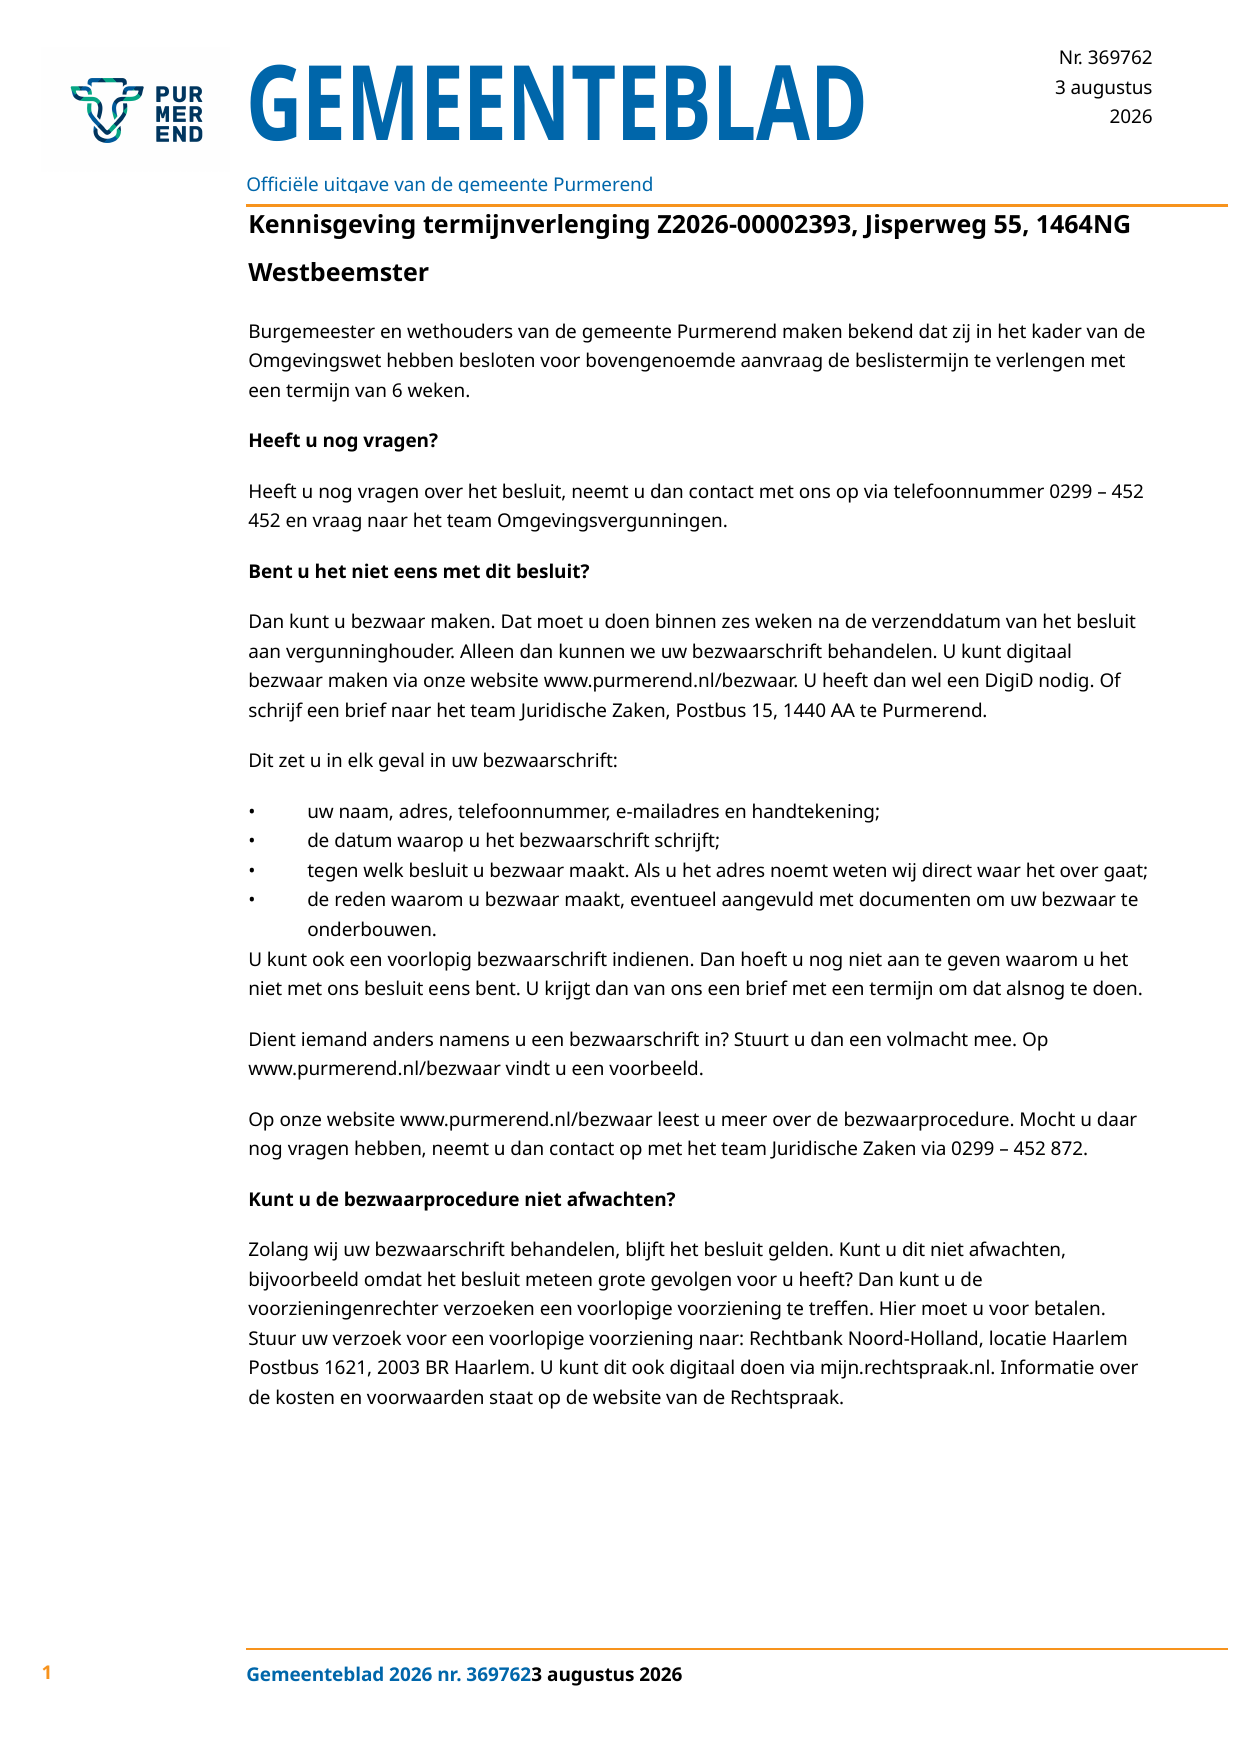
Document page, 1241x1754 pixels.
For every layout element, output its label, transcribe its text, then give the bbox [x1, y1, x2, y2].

text U kunt ook een voorlopig bezwaarschrift indienen. Dan hoeft u nog niet aan te geven waarom u het niet met ons besluit eens bent. U krijgt dan van ons een brief met een termijn om dat alsnog te doen. [248, 946, 1152, 1001]
text Bent u het niet eens met dit besluit? [248, 558, 1152, 584]
text Burgemeester en wethouders van de gemeente Purmerend maken bekend dat zij in het kader van de Omgevingswet hebben besloten voor bovengenoemde aanvraag de beslistermijn te verlengen met een termijn van 6 weken. [248, 318, 1152, 403]
text Zolang wij uw bezwaarschrift behandelen, blijft het besluit gelden. Kunt u dit niet afwachten, bijvoorbeeld omdat het besluit meteen grote gevolgen voor u heeft? Dan kunt u de voorzieningenrechter verzoeken een voorlopige voorziening te treffen. Hier moet u voor betalen. Stuur uw verzoek voor een voorlopige voorziening naar: Rechtbank Noord-Holland, locatie Haarlem Postbus 1621, 2003 BR Haarlem. U kunt dit ook digitaal doen via mijn.rechtspraak.nl. Informatie over de kosten en voorwaarden staat op de website van de Rechtspraak. [248, 1236, 1152, 1410]
text Dan kunt u bezwaar maken. Dat moet u doen binnen zes weken na de verzenddatum van het besluit aan vergunninghouder. Alleen dan kunnen we uw bezwaarschrift behandelen. U kunt digitaal bezwaar maken via onze website www.purmerend.nl/bezwaar. U heeft dan wel een DigiD nodig. Of schrijf een brief naar het team Juridische Zaken, Postbus 15, 1440 AA te Purmerend. [248, 608, 1152, 723]
list de reden waarom u bezwaar maakt, eventueel aangevuld met documenten om uw bezwaar te onderbouwen. [248, 887, 1152, 942]
text Op onze website www.purmerend.nl/bezwaar leest u meer over de bezwaarprocedure. Mocht u daar nog vragen hebben, neemt u dan contact op met het team Juridische Zaken via 0299 – 452 872. [248, 1106, 1152, 1161]
picture [41, 47, 231, 172]
text Heeft u nog vragen? [248, 427, 1152, 453]
list uw naam, adres, telefoonnummer, e-mailadres en handtekening; [248, 798, 1152, 824]
text Kunt u de bezwaarprocedure niet afwachten? [248, 1186, 1152, 1212]
text Heeft u nog vragen over het besluit, neemt u dan contact met ons op via telefoonnummer 0299 – 452 452 en vraag naar het team Omgevingsvergunningen. [248, 478, 1152, 533]
text Dit zet u in elk geval in uw bezwaarschrift: [248, 747, 1152, 773]
list tegen welk besluit u bezwaar maakt. Als u het adres noemt weten wij direct waar het over gaat; [248, 857, 1152, 883]
text Kennisgeving termijnverlenging Z2026-00002393, Jisperweg 55, 1464NG Westbeemster [248, 207, 1152, 288]
text Dient iemand anders namens u een bezwaarschrift in? Stuurt u dan een volmacht mee. Op www.purmerend.nl/bezwaar vindt u een voorbeeld. [248, 1026, 1152, 1081]
list de datum waarop u het bezwaarschrift schrijft; [248, 827, 1152, 853]
